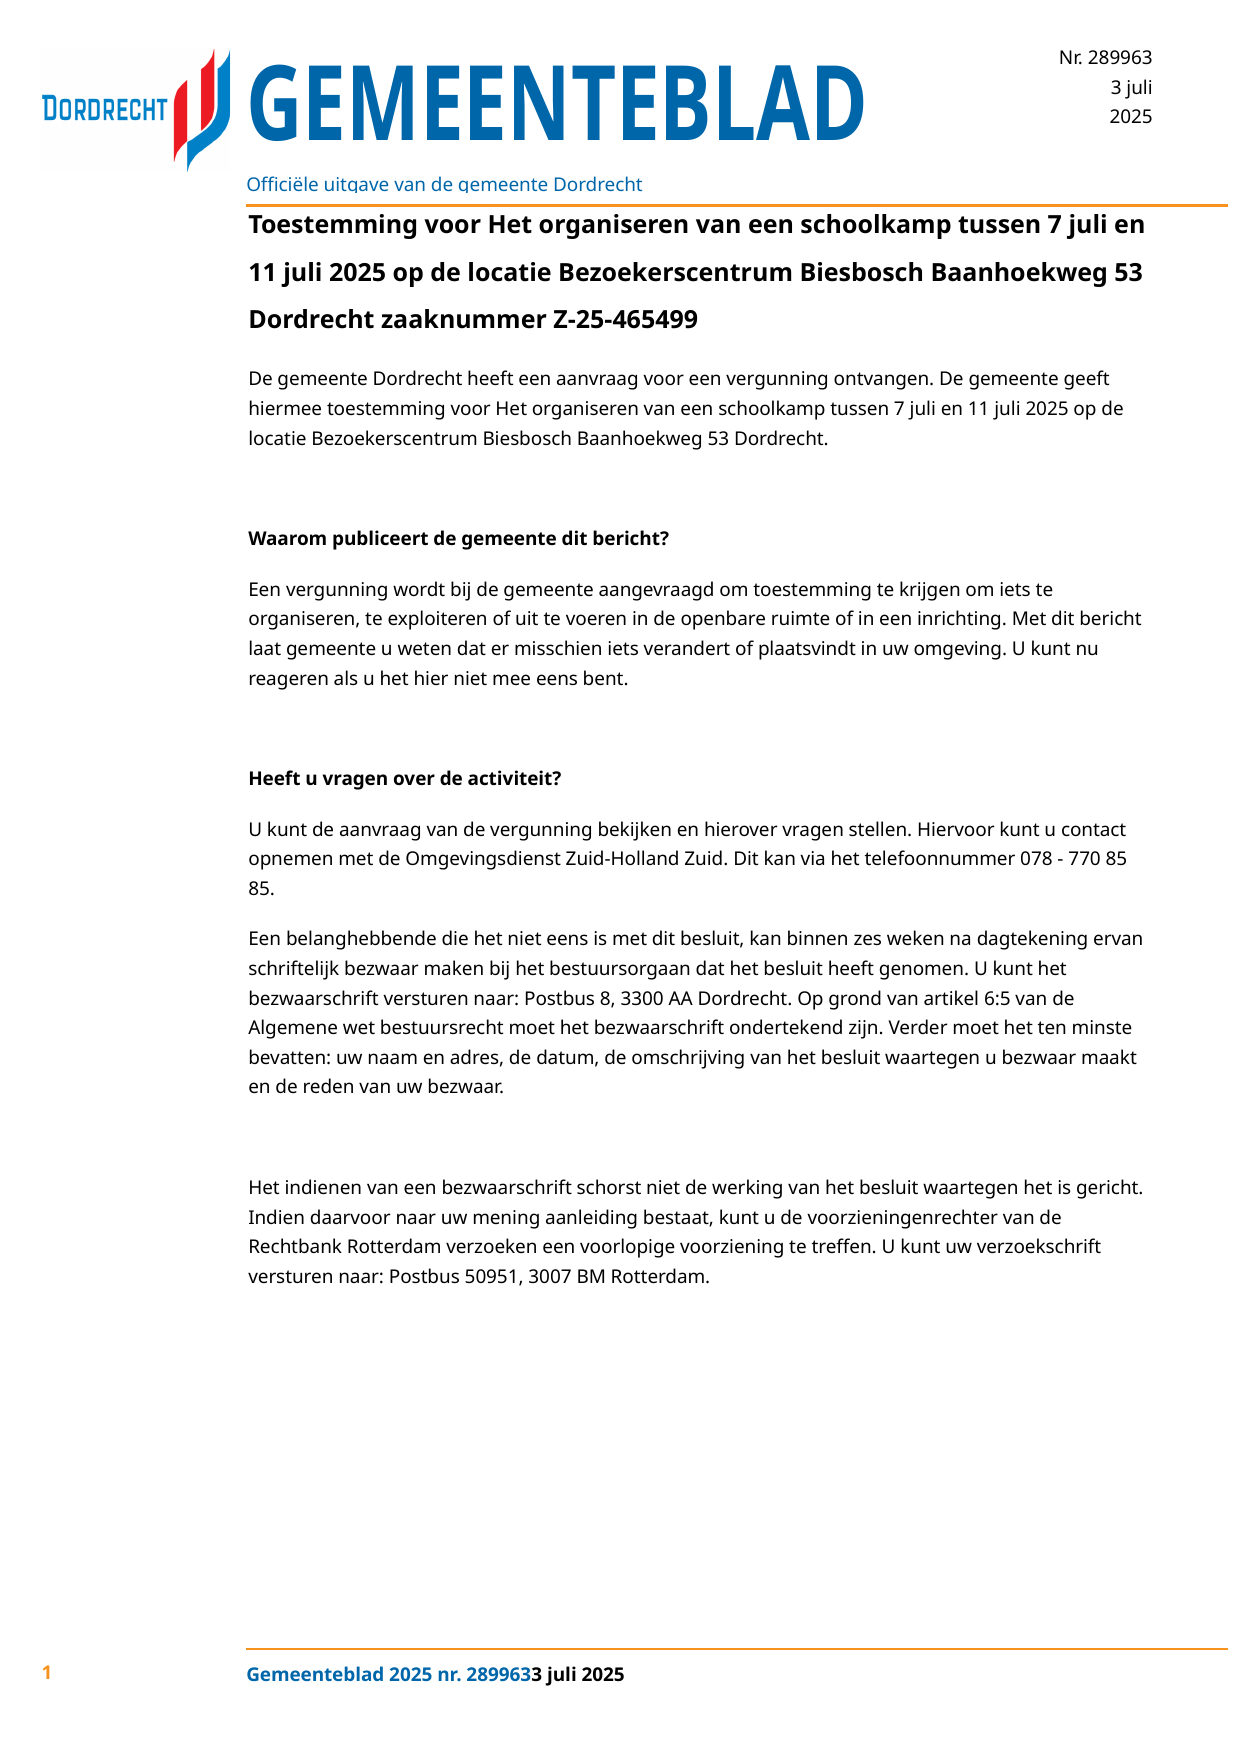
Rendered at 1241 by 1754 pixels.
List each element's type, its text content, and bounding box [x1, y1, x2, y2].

picture [41, 47, 231, 172]
text Toestemming voor Het organiseren van een schoolkamp tussen 7 juli en 11 juli 2025 op de locatie Bezoekerscentrum Biesbosch Baanhoekweg 53 Dordrecht zaaknummer Z-25-465499 [248, 207, 1152, 336]
text Een belanghebbende die het niet eens is met dit besluit, kan binnen zes weken na dagtekening ervan schriftelijk bezwaar maken bij het bestuursorgaan dat het besluit heeft genomen. U kunt het bezwaarschrift versturen naar: Postbus 8, 3300 AA Dordrecht. Op grond van artikel 6:5 van de Algemene wet bestuursrecht moet het bezwaarschrift ondertekend zijn. Verder moet het ten minste bevatten: uw naam en adres, de datum, de omschrijving van het besluit waartegen u bezwaar maakt en de reden van uw bezwaar. [248, 926, 1152, 1099]
text Waarom publiceert de gemeente dit bericht? [248, 526, 1152, 551]
text Het indienen van een bezwaarschrift schorst niet de werking van het besluit waartegen het is gericht. Indien daarvoor naar uw mening aanleiding bestaat, kunt u de voorzieningenrechter van de Rechtbank Rotterdam verzoeken een voorlopige voorziening te treffen. U kunt uw verzoekschrift versturen naar: Postbus 50951, 3007 BM Rotterdam. [248, 1174, 1152, 1289]
text De gemeente Dordrecht heeft een aanvraag voor een vergunning ontvangen. De gemeente geeft hiermee toestemming voor Het organiseren van een schoolkamp tussen 7 juli en 11 juli 2025 op de locatie Bezoekerscentrum Biesbosch Baanhoekweg 53 Dordrecht. [248, 366, 1152, 450]
text U kunt de aanvraag van de vergunning bekijken en hierover vragen stellen. Hiervoor kunt u contact opnemen met de Omgevingsdienst Zuid-Holland Zuid. Dit kan via het telefoonnummer 078 - 770 85 85. [248, 816, 1152, 901]
text Heeft u vragen over de activiteit? [248, 766, 1152, 791]
text Een vergunning wordt bij de gemeente aangevraagd om toestemming te krijgen om iets te organiseren, te exploiteren of uit te voeren in de openbare ruimte of in een inrichting. Met dit bericht laat gemeente u weten dat er misschien iets verandert of plaatsvindt in uw omgeving. U kunt nu reageren als u het hier niet mee eens bent. [248, 576, 1152, 690]
